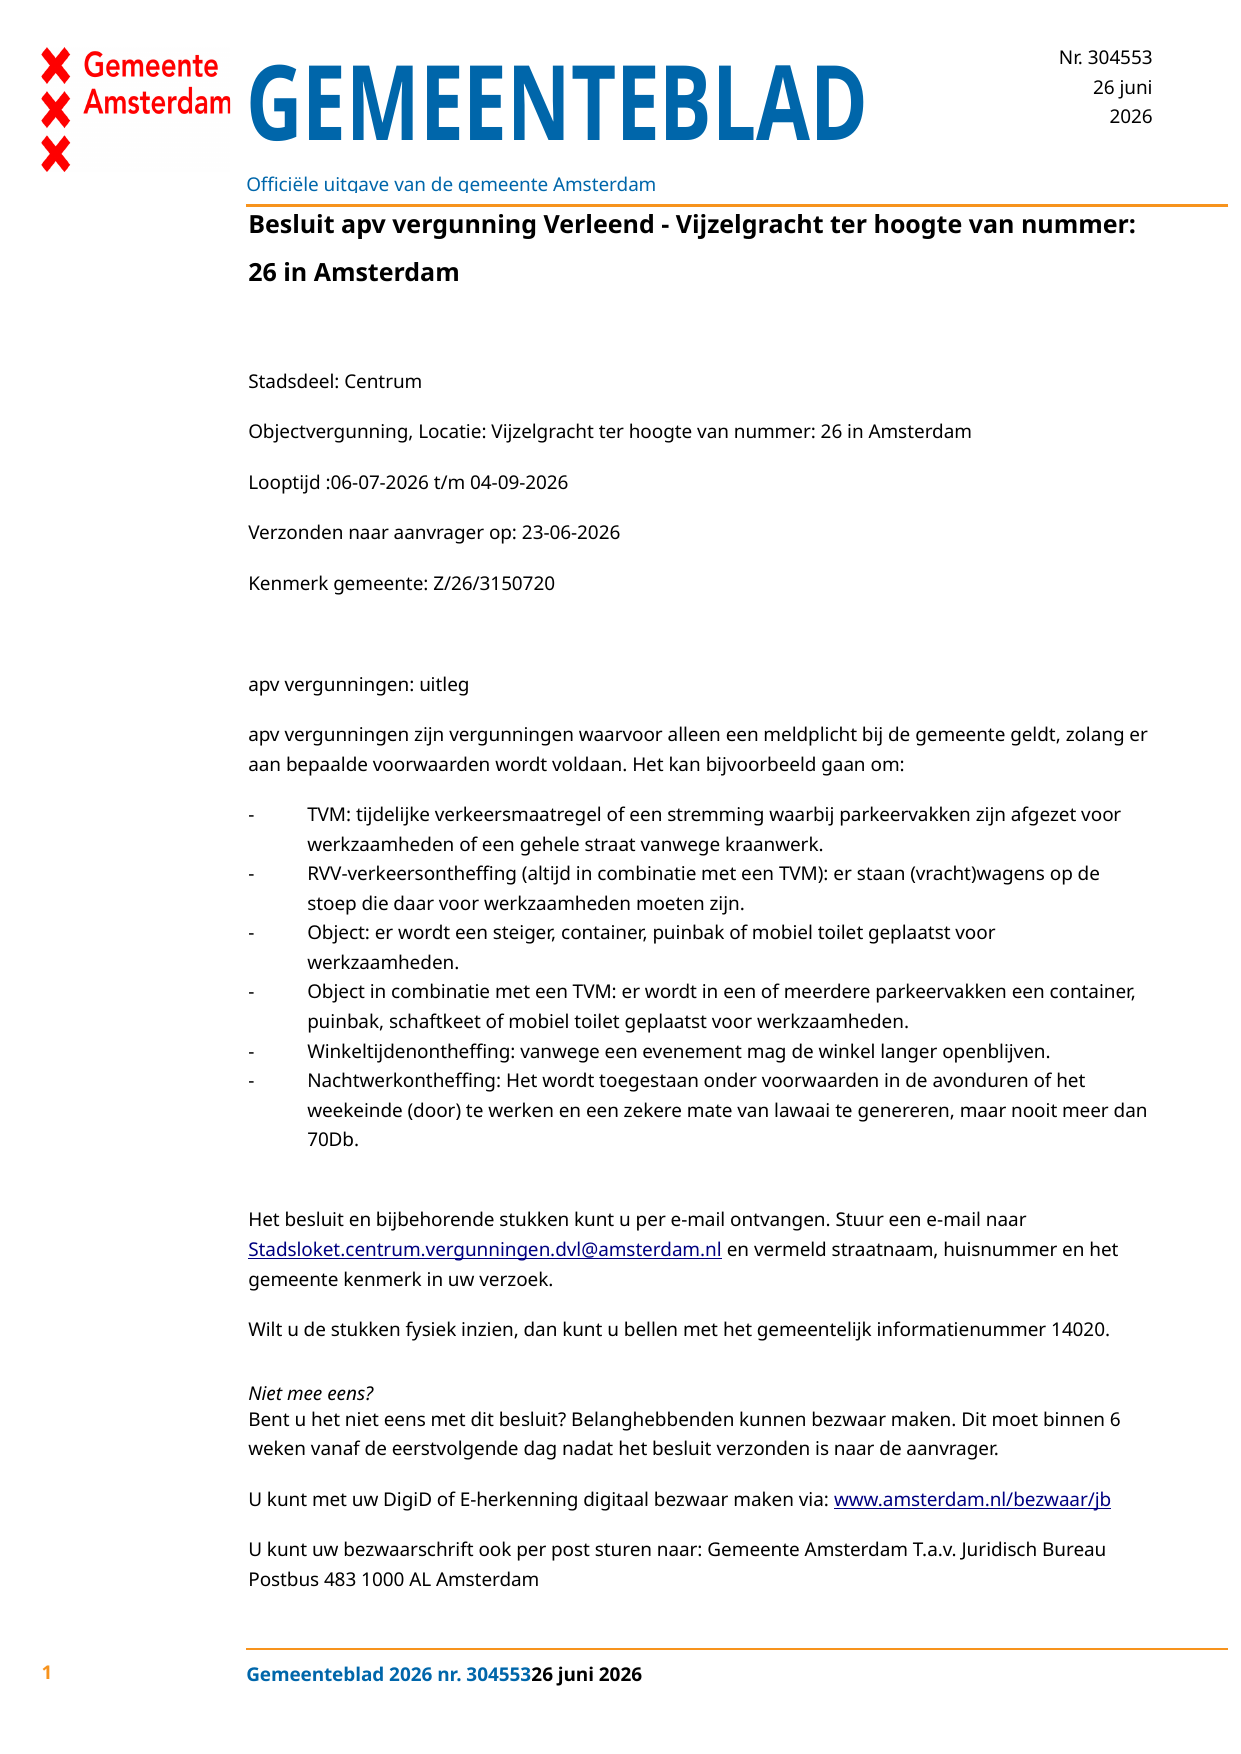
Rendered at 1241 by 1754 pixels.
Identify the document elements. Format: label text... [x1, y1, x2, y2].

list Object in combinatie met een TVM: er wordt in een of meerdere parkeervakken een container, puinbak, schaftkeet of mobiel toilet geplaatst voor werkzaamheden. [248, 979, 1152, 1034]
text Stadsdeel: Centrum [248, 368, 1152, 394]
text Wilt u de stukken fysiek inzien, dan kunt u bellen met het gemeentelijk informatienummer 14020. [248, 1316, 1152, 1342]
text Niet mee eens? [248, 1380, 1152, 1406]
text Kenmerk gemeente: Z/26/3150720 [248, 570, 1152, 596]
text Looptijd :06-07-2026 t/m 04-09-2026 [248, 469, 1152, 495]
list TVM: tijdelijke verkeersmaatregel of een stremming waarbij parkeervakken zijn afgezet voor werkzaamheden of een gehele straat vanwege kraanwerk. [248, 801, 1152, 857]
list RVV-verkeersontheffing (altijd in combinatie met een TVM): er staan (vracht)wagens op de stoep die daar voor werkzaamheden moeten zijn. [248, 860, 1152, 916]
text Verzonden naar aanvrager op: 23-06-2026 [248, 519, 1152, 545]
list Nachtwerkontheffing: Het wordt toegestaan onder voorwaarden in de avonduren of het weekeinde (door) te werken en een zekere mate van lawaai te genereren, maar nooit meer dan 70Db. [248, 1067, 1152, 1152]
list Object: er wordt een steiger, container, puinbak of mobiel toilet geplaatst voor werkzaamheden. [248, 919, 1152, 975]
text Bent u het niet eens met dit besluit? Belanghebbenden kunnen bezwaar maken. Dit moet binnen 6 weken vanaf de eerstvolgende dag nadat het besluit verzonden is naar de aanvrager. [248, 1406, 1152, 1461]
text Objectvergunning, Locatie: Vijzelgracht ter hoogte van nummer: 26 in Amsterdam [248, 419, 1152, 444]
text Het besluit en bijbehorende stukken kunt u per e-mail ontvangen. Stuur een e-mail naar Stadsloket.centrum.vergunningen.dvl@amsterdam.nl en vermeld straatnaam, huisnummer en het gemeente kenmerk in uw verzoek. [248, 1207, 1152, 1292]
text U kunt uw bezwaarschrift ook per post sturen naar: Gemeente Amsterdam T.a.v. Juridisch Bureau Postbus 483 1000 AL Amsterdam [248, 1536, 1152, 1592]
text U kunt met uw DigiD of E-herkenning digitaal bezwaar maken via: www.amsterdam.nl/bezwaar/jb [248, 1486, 1152, 1512]
picture [41, 47, 231, 172]
list Winkeltijdenontheffing: vanwege een evenement mag de winkel langer openblijven. [248, 1038, 1152, 1064]
text Besluit apv vergunning Verleend - Vijzelgracht ter hoogte van nummer: 26 in Amsterdam [248, 207, 1152, 288]
text apv vergunningen zijn vergunningen waarvoor alleen een meldplicht bij de gemeente geldt, zolang er aan bepaalde voorwaarden wordt voldaan. Het kan bijvoorbeeld gaan om: [248, 721, 1152, 777]
text apv vergunningen: uitleg [248, 671, 1152, 697]
